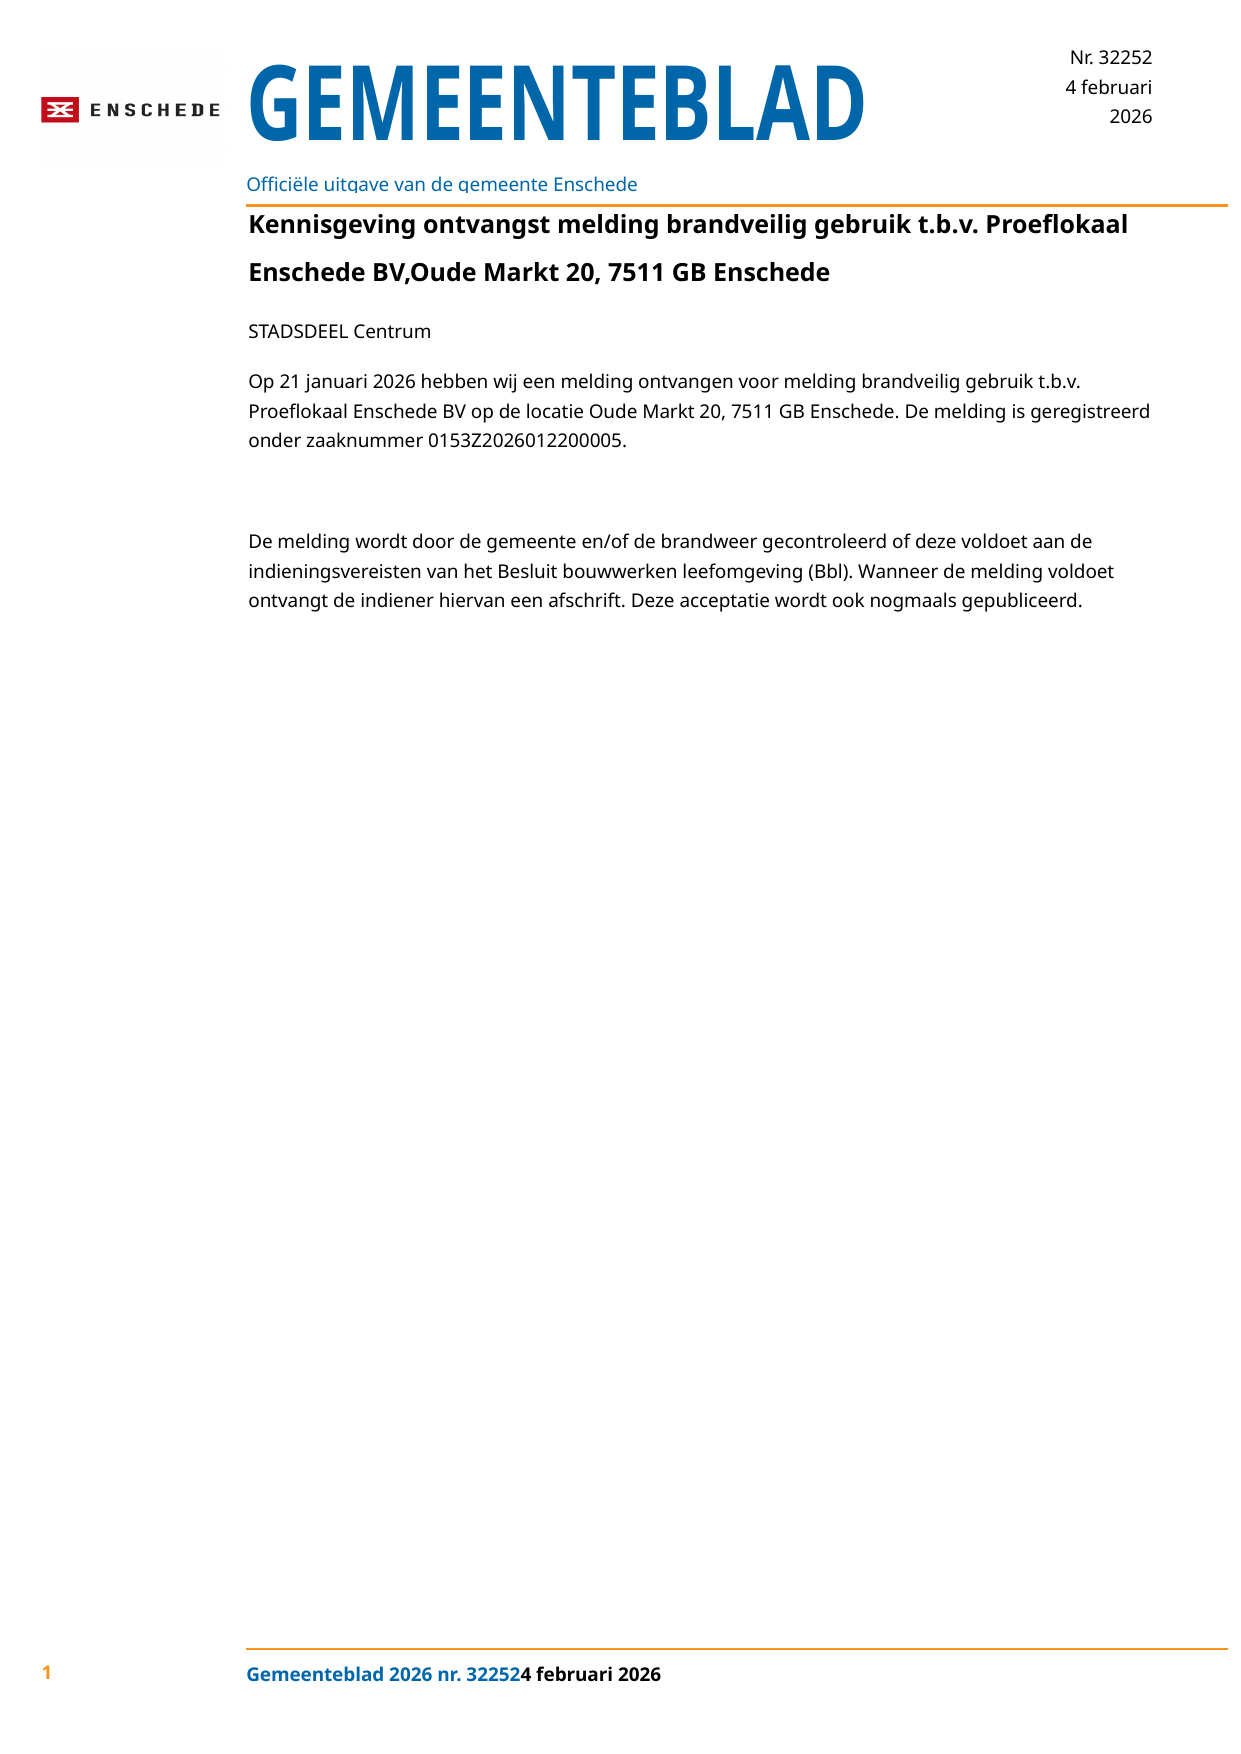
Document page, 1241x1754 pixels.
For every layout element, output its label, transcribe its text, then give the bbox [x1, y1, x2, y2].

text Kennisgeving ontvangst melding brandveilig gebruik t.b.v. Proeflokaal Enschede BV,Oude Markt 20, 7511 GB Enschede [248, 207, 1152, 288]
text De melding wordt door de gemeente en/of de brandweer gecontroleerd of deze voldoet aan de indieningsvereisten van het Besluit bouwwerken leefomgeving (Bbl). Wanneer de melding voldoet ontvangt de indiener hiervan een afschrift. Deze acceptatie wordt ook nogmaals gepubliceerd. [248, 528, 1152, 613]
picture [41, 47, 231, 172]
text Op 21 januari 2026 hebben wij een melding ontvangen voor melding brandveilig gebruik t.b.v. Proeflokaal Enschede BV op de locatie Oude Markt 20, 7511 GB Enschede. De melding is geregistreerd onder zaaknummer 0153Z2026012200005. [248, 368, 1152, 453]
text STADSDEEL Centrum [248, 318, 1152, 344]
